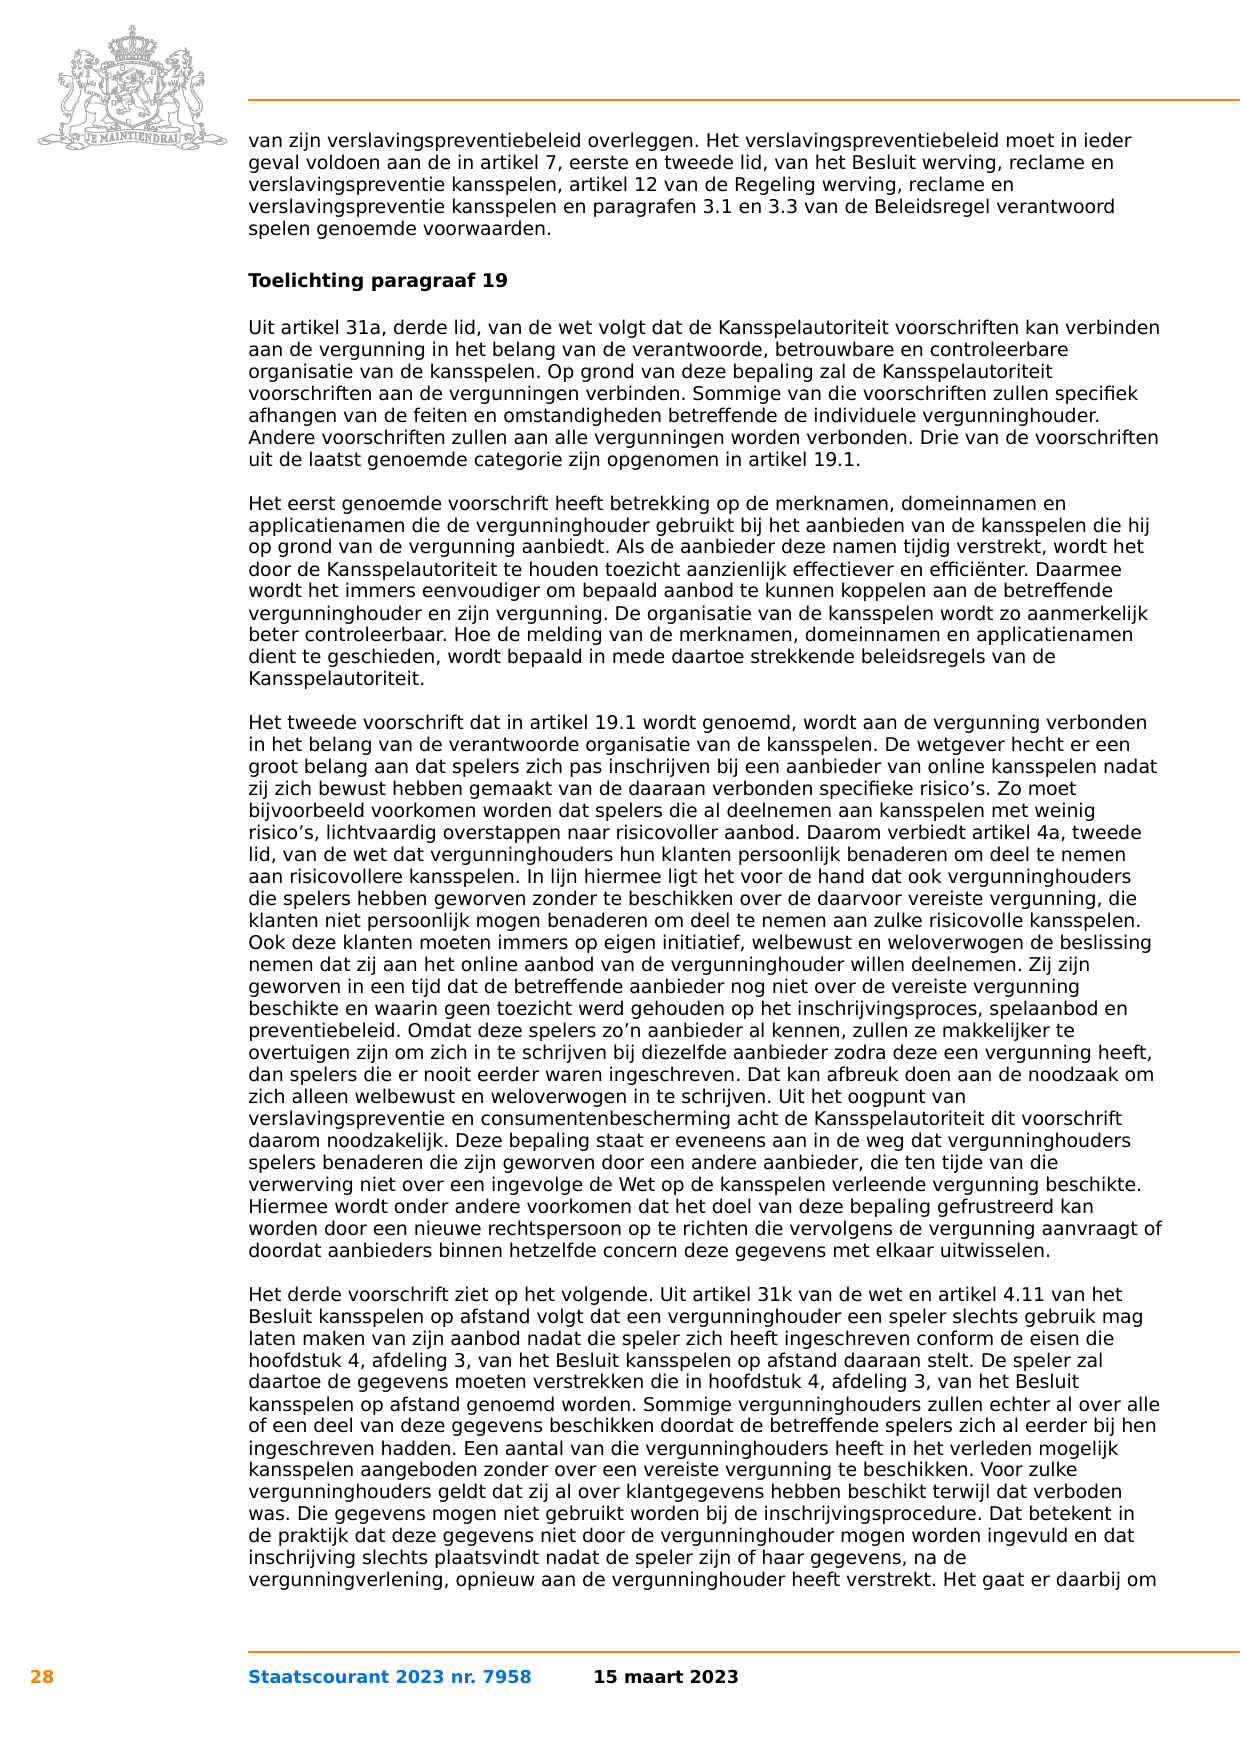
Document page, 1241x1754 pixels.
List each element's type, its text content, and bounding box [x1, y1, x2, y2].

subtitle Toelichting paragraaf 19 [248, 270, 1163, 292]
picture [38, 25, 227, 150]
text Het tweede voorschrift dat in artikel 19.1 wordt genoemd, wordt aan de vergunning verbonden in het belang van de verantwoorde organisatie van de kansspelen. De wetgever hecht er een groot belang aan dat spelers zich pas inschrijven bij een aanbieder van online kansspelen nadat zij zich bewust hebben gemaakt van de daaraan verbonden specifieke risico’s. Zo moet bijvoorbeeld voorkomen worden dat spelers die al deelnemen aan kansspelen met weinig risico’s, lichtvaardig overstappen naar risicovoller aanbod. Daarom verbiedt artikel 4a, tweede lid, van de wet dat vergunninghouders hun klanten persoonlijk benaderen om deel te nemen aan risicovollere kansspelen. In lijn hiermee ligt het voor de hand dat ook vergunninghouders die spelers hebben geworven zonder te beschikken over de daarvoor vereiste vergunning, die klanten niet persoonlijk mogen benaderen om deel te nemen aan zulke risicovolle kansspelen. Ook deze klanten moeten immers op eigen initiatief, welbewust en weloverwogen de beslissing nemen dat zij aan het online aanbod van de vergunninghouder willen deelnemen. Zij zijn geworven in een tijd dat de betreffende aanbieder nog niet over de vereiste vergunning beschikte en waarin geen toezicht werd gehouden op het inschrijvingsproces, spelaanbod en preventiebeleid. Omdat deze spelers zo’n aanbieder al kennen, zullen ze makkelijker te overtuigen zijn om zich in te schrijven bij diezelfde aanbieder zodra deze een vergunning heeft, dan spelers die er nooit eerder waren ingeschreven. Dat kan afbreuk doen aan de noodzaak om zich alleen welbewust en weloverwogen in te schrijven. Uit het oogpunt van verslavingspreventie en consumentenbescherming acht de Kansspelautoriteit dit voorschrift daarom noodzakelijk. Deze bepaling staat er eveneens aan in de weg dat vergunninghouders spelers benaderen die zijn geworven door een andere aanbieder, die ten tijde van die verwerving niet over een ingevolge de Wet op de kansspelen verleende vergunning beschikte. Hiermee wordt onder andere voorkomen dat het doel van deze bepaling gefrustreerd kan worden door een nieuwe rechtspersoon op te richten die vervolgens de vergunning aanvraagt of doordat aanbieders binnen hetzelfde concern deze gegevens met elkaar uitwisselen. [248, 712, 1163, 1262]
text Uit artikel 31a, derde lid, van de wet volgt dat de Kansspelautoriteit voorschriften kan verbinden aan de vergunning in het belang van de verantwoorde, betrouwbare en controleerbare organisatie van de kansspelen. Op grond van deze bepaling zal de Kansspelautoriteit voorschriften aan de vergunningen verbinden. Sommige van die voorschriften zullen specifiek afhangen van de feiten en omstandigheden betreffende de individuele vergunninghouder. Andere voorschriften zullen aan alle vergunningen worden verbonden. Drie van de voorschriften uit de laatst genoemde categorie zijn opgenomen in artikel 19.1. [248, 317, 1163, 471]
text Het eerst genoemde voorschrift heeft betrekking op de merknamen, domeinnamen en applicatienamen die de vergunninghouder gebruikt bij het aanbieden van de kansspelen die hij op grond van de vergunning aanbiedt. Als de aanbieder deze namen tijdig verstrekt, wordt het door de Kansspelautoriteit te houden toezicht aanzienlijk effectiever en efficiënter. Daarmee wordt het immers eenvoudiger om bepaald aanbod te kunnen koppelen aan de betreffende vergunninghouder en zijn vergunning. De organisatie van de kansspelen wordt zo aanmerkelijk beter controleerbaar. Hoe de melding van de merknamen, domeinnamen en applicatienamen dient te geschieden, wordt bepaald in mede daartoe strekkende beleidsregels van de Kansspelautoriteit. [248, 492, 1163, 690]
text van zijn verslavingspreventiebeleid overleggen. Het verslavingspreventiebeleid moet in ieder geval voldoen aan de in artikel 7, eerste en tweede lid, van het Besluit werving, reclame en verslavingspreventie kansspelen, artikel 12 van de Regeling werving, reclame en verslavingspreventie kansspelen en paragrafen 3.1 en 3.3 van de Beleidsregel verantwoord spelen genoemde voorwaarden. [248, 130, 1163, 240]
text Het derde voorschrift ziet op het volgende. Uit artikel 31k van de wet en artikel 4.11 van het Besluit kansspelen op afstand volgt dat een vergunninghouder een speler slechts gebruik mag laten maken van zijn aanbod nadat die speler zich heeft ingeschreven conform de eisen die hoofdstuk 4, afdeling 3, van het Besluit kansspelen op afstand daaraan stelt. De speler zal daartoe de gegevens moeten verstrekken die in hoofdstuk 4, afdeling 3, van het Besluit kansspelen op afstand genoemd worden. Sommige vergunninghouders zullen echter al over alle of een deel van deze gegevens beschikken doordat de betreffende spelers zich al eerder bij hen ingeschreven hadden. Een aantal van die vergunninghouders heeft in het verleden mogelijk kansspelen aangeboden zonder over een vereiste vergunning te beschikken. Voor zulke vergunninghouders geldt dat zij al over klantgegevens hebben beschikt terwijl dat verboden was. Die gegevens mogen niet gebruikt worden bij de inschrijvingsprocedure. Dat betekent in de praktijk dat deze gegevens niet door de vergunninghouder mogen worden ingevuld en dat inschrijving slechts plaatsvindt nadat de speler zijn of haar gegevens, na de vergunningverlening, opnieuw aan de vergunninghouder heeft verstrekt. Het gaat er daarbij om [248, 1283, 1163, 1591]
